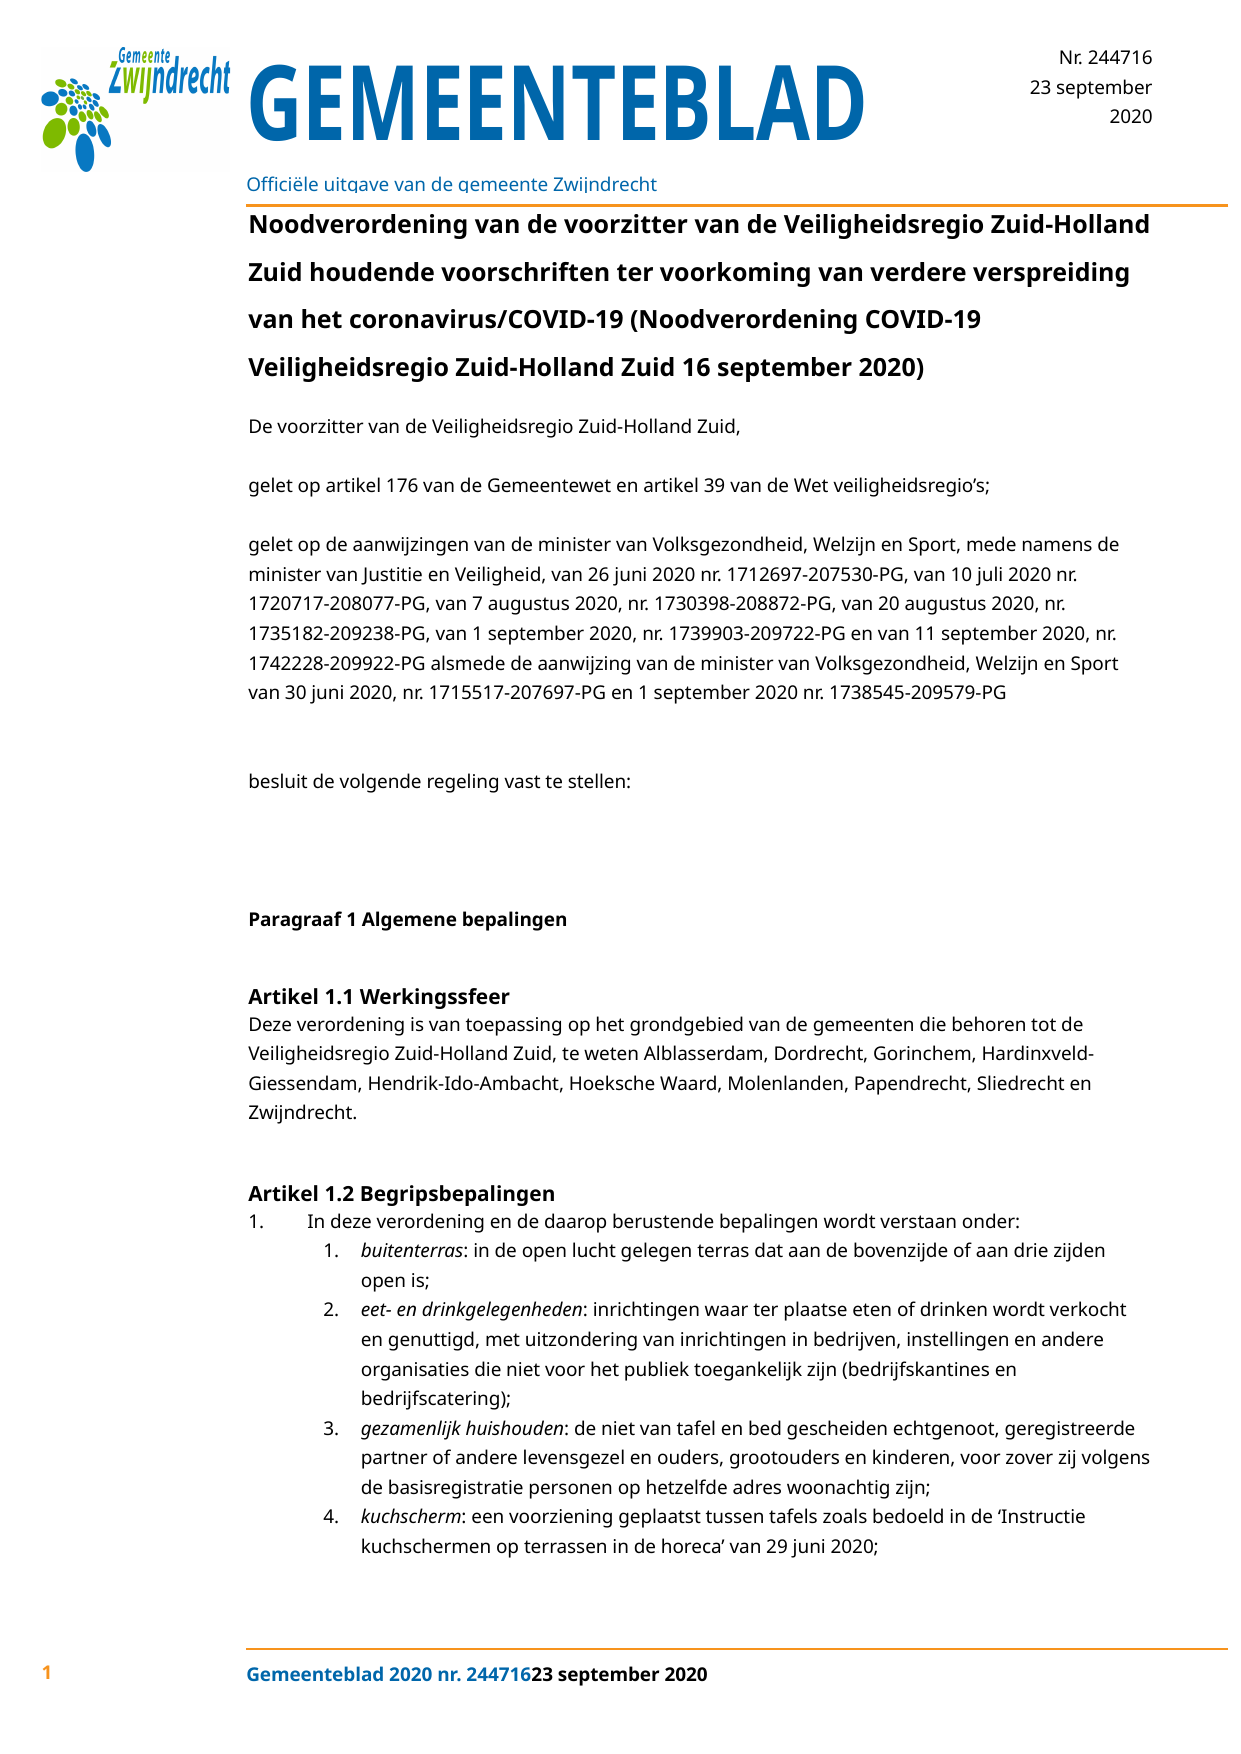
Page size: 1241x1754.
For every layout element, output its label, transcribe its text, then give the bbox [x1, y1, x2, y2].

list kuchscherm: een voorziening geplaatst tussen tafels zoals bedoeld in de ‘Instructie kuchschermen op terrassen in de horeca’ van 29 juni 2020; [323, 1504, 1152, 1559]
text Artikel 1.2 Begripsbepalingen [248, 1179, 1152, 1208]
list buitenterras: in de open lucht gelegen terras dat aan de bovenzijde of aan drie zijden open is; [323, 1237, 1152, 1293]
text Noodverordening van de voorzitter van de Veiligheidsregio Zuid-Holland Zuid houdende voorschriften ter voorkoming van verdere verspreiding van het coronavirus/COVID-19 (Noodverordening COVID-19 Veiligheidsregio Zuid-Holland Zuid 16 september 2020) [248, 207, 1152, 384]
text Deze verordening is van toepassing op het grondgebied van de gemeenten die behoren tot de Veiligheidsregio Zuid-Holland Zuid, te weten Alblasserdam, Dordrecht, Gorinchem, Hardinxveld-Giessendam, Hendrik-Ido-Ambacht, Hoeksche Waard, Molenlanden, Papendrecht, Sliedrecht en Zwijndrecht. [248, 1011, 1152, 1125]
picture [41, 47, 231, 172]
text De voorzitter van de Veiligheidsregio Zuid-Holland Zuid, [248, 413, 1152, 439]
list eet- en drinkgelegenheden: inrichtingen waar ter plaatse eten of drinken wordt verkocht en genuttigd, met uitzondering van inrichtingen in bedrijven, instellingen en andere organisaties die niet voor het publiek toegankelijk zijn (bedrijfskantines en bedrijfscatering); [323, 1297, 1152, 1411]
text gelet op artikel 176 van de Gemeentewet en artikel 39 van de Wet veiligheidsregio’s; [248, 472, 1152, 498]
text Artikel 1.1 Werkingssfeer [248, 982, 1152, 1011]
text Paragraaf 1 Algemene bepalingen [248, 906, 1152, 932]
text gelet op de aanwijzingen van de minister van Volksgezondheid, Welzijn en Sport, mede namens de minister van Justitie en Veiligheid, van 26 juni 2020 nr. 1712697-207530-PG, van 10 juli 2020 nr. 1720717-208077-PG, van 7 augustus 2020, nr. 1730398-208872-PG, van 20 augustus 2020, nr. 1735182-209238-PG, van 1 september 2020, nr. 1739903-209722-PG en van 11 september 2020, nr. 1742228-209922-PG alsmede de aanwijzing van de minister van Volksgezondheid, Welzijn en Sport van 30 juni 2020, nr. 1715517-207697-PG en 1 september 2020 nr. 1738545-209579-PG [248, 531, 1152, 705]
list In deze verordening en de daarop berustende bepalingen wordt verstaan onder: [248, 1208, 1152, 1234]
list gezamenlijk huishouden: de niet van tafel en bed gescheiden echtgenoot, geregistreerde partner of andere levensgezel en ouders, grootouders en kinderen, voor zover zij volgens de basisregistratie personen op hetzelfde adres woonachtig zijn; [323, 1415, 1152, 1500]
text besluit de volgende regeling vast te stellen: [248, 768, 1152, 794]
